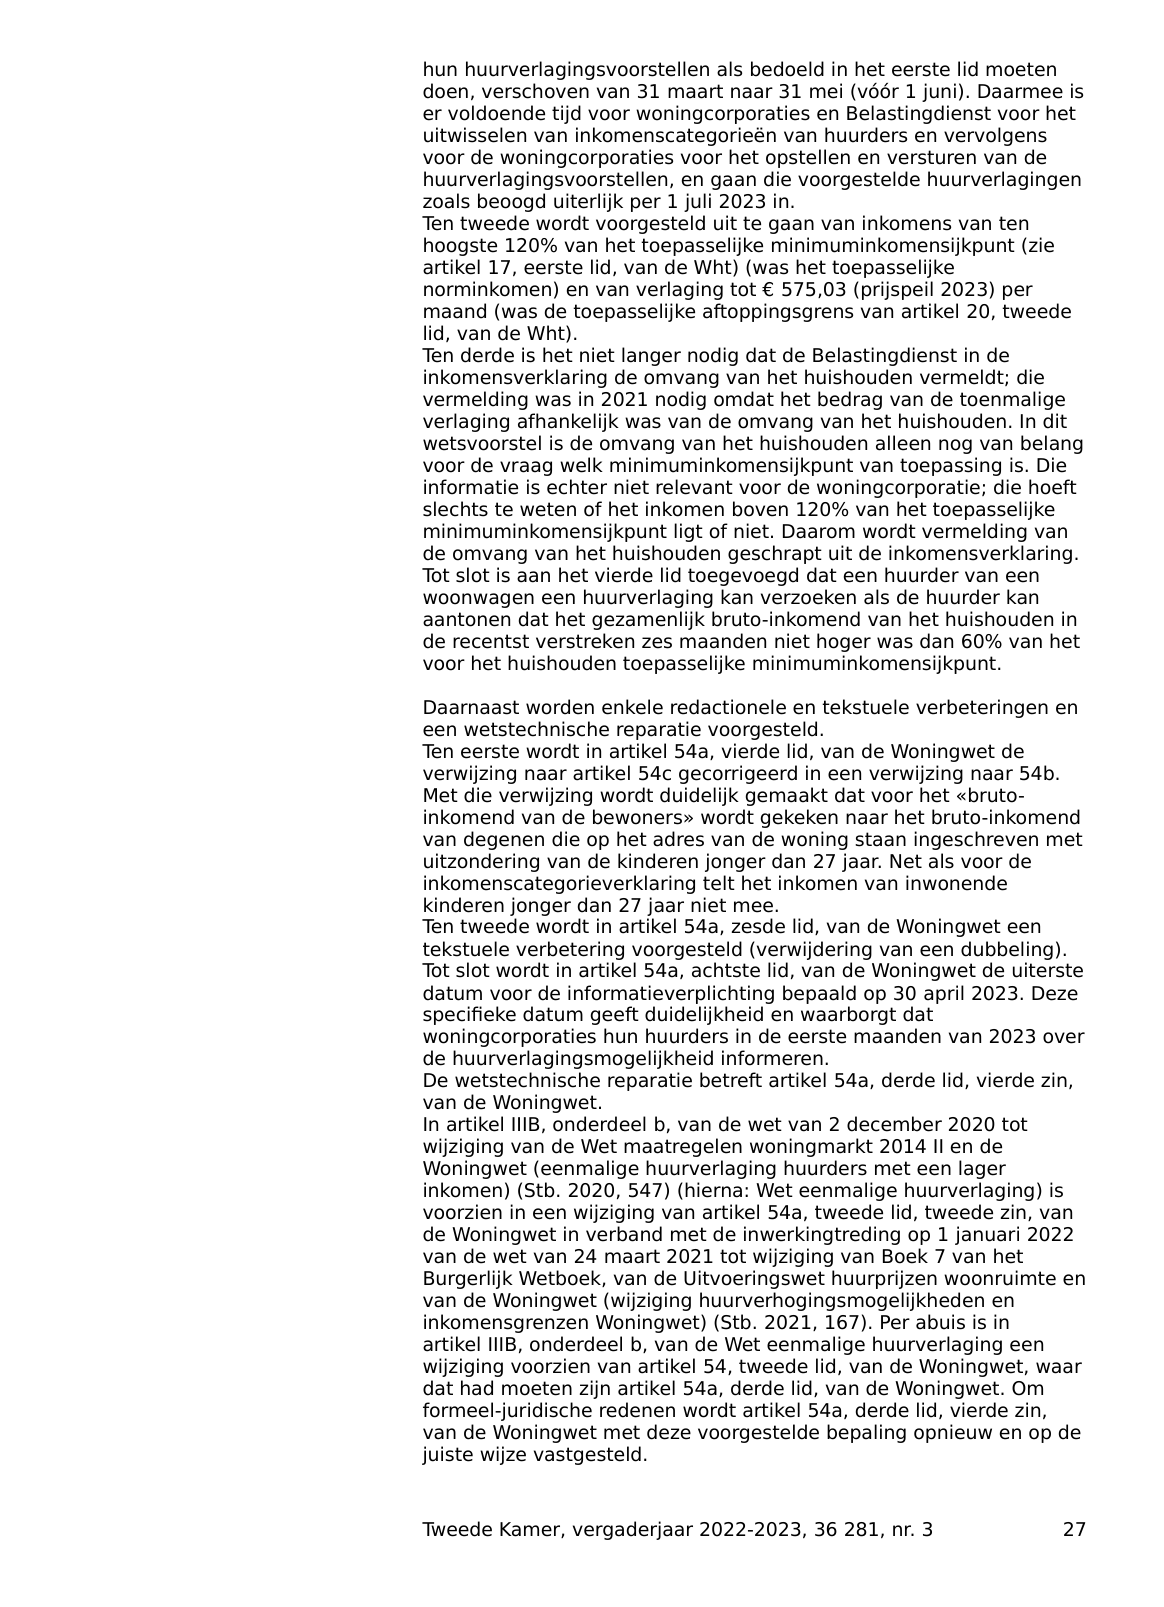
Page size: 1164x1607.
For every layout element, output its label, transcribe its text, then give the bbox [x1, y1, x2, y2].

text Tot slot is aan het vierde lid toegevoegd dat een huurder van een woonwagen een huurverlaging kan verzoeken als de huurder kan aantonen dat het gezamenlijk bruto-inkomend van het huishouden in de recentst verstreken zes maanden niet hoger was dan 60% van het voor het huishouden toepasselijke minimuminkomensijkpunt. [422, 564, 1087, 674]
text Tot slot wordt in artikel 54a, achtste lid, van de Woningwet de uiterste datum voor de informatieverplichting bepaald op 30 april 2023. Deze specifieke datum geeft duidelijkheid en waarborgt dat woningcorporaties hun huurders in de eerste maanden van 2023 over de huurverlagingsmogelijkheid informeren. [422, 960, 1087, 1070]
text Daarnaast worden enkele redactionele en tekstuele verbeteringen en een wetstechnische reparatie voorgesteld. [422, 697, 1087, 741]
text In artikel IIIB, onderdeel b, van de wet van 2 december 2020 tot wijziging van de Wet maatregelen woningmarkt 2014 II en de Woningwet (eenmalige huurverlaging huurders met een lager inkomen) (Stb. 2020, 547) (hierna: Wet eenmalige huurverlaging) is voorzien in een wijziging van artikel 54a, tweede lid, tweede zin, van de Woningwet in verband met de inwerkingtreding op 1 januari 2022 van de wet van 24 maart 2021 tot wijziging van Boek 7 van het Burgerlijk Wetboek, van de Uitvoeringswet huurprijzen woonruimte en van de Woningwet (wijziging huurverhogingsmogelijkheden en inkomensgrenzen Woningwet) (Stb. 2021, 167). Per abuis is in artikel IIIB, onderdeel b, van de Wet eenmalige huurverlaging een wijziging voorzien van artikel 54, tweede lid, van de Woningwet, waar dat had moeten zijn artikel 54a, derde lid, van de Woningwet. Om formeel-juridische redenen wordt artikel 54a, derde lid, vierde zin, van de Woningwet met deze voorgestelde bepaling opnieuw en op de juiste wijze vastgesteld. [422, 1114, 1087, 1466]
text Ten derde is het niet langer nodig dat de Belastingdienst in de inkomensverklaring de omvang van het huishouden vermeldt; die vermelding was in 2021 nodig omdat het bedrag van de toenmalige verlaging afhankelijk was van de omvang van het huishouden. In dit wetsvoorstel is de omvang van het huishouden alleen nog van belang voor de vraag welk minimuminkomensijkpunt van toepassing is. Die informatie is echter niet relevant voor de woningcorporatie; die hoeft slechts te weten of het inkomen boven 120% van het toepasselijke minimuminkomensijkpunt ligt of niet. Daarom wordt vermelding van de omvang van het huishouden geschrapt uit de inkomensverklaring. [422, 345, 1087, 564]
text Ten tweede wordt in artikel 54a, zesde lid, van de Woningwet een tekstuele verbetering voorgesteld (verwijdering van een dubbeling). [422, 916, 1087, 960]
text hun huurverlagingsvoorstellen als bedoeld in het eerste lid moeten doen, verschoven van 31 maart naar 31 mei (vóór 1 juni). Daarmee is er voldoende tijd voor woningcorporaties en Belastingdienst voor het uitwisselen van inkomenscategorieën van huurders en vervolgens voor de woningcorporaties voor het opstellen en versturen van de huurverlagingsvoorstellen, en gaan die voorgestelde huurverlagingen zoals beoogd uiterlijk per 1 juli 2023 in. [422, 59, 1087, 213]
text Ten tweede wordt voorgesteld uit te gaan van inkomens van ten hoogste 120% van het toepasselijke minimuminkomensijkpunt (zie artikel 17, eerste lid, van de Wht) (was het toepasselijke norminkomen) en van verlaging tot € 575,03 (prijspeil 2023) per maand (was de toepasselijke aftoppingsgrens van artikel 20, tweede lid, van de Wht). [422, 213, 1087, 345]
text De wetstechnische reparatie betreft artikel 54a, derde lid, vierde zin, van de Woningwet. [422, 1070, 1087, 1114]
text Ten eerste wordt in artikel 54a, vierde lid, van de Woningwet de verwijzing naar artikel 54c gecorrigeerd in een verwijzing naar 54b. Met die verwijzing wordt duidelijk gemaakt dat voor het «bruto-inkomend van de bewoners» wordt gekeken naar het bruto-inkomend van degenen die op het adres van de woning staan ingeschreven met uitzondering van de kinderen jonger dan 27 jaar. Net als voor de inkomenscategorieverklaring telt het inkomen van inwonende kinderen jonger dan 27 jaar niet mee. [422, 741, 1087, 916]
